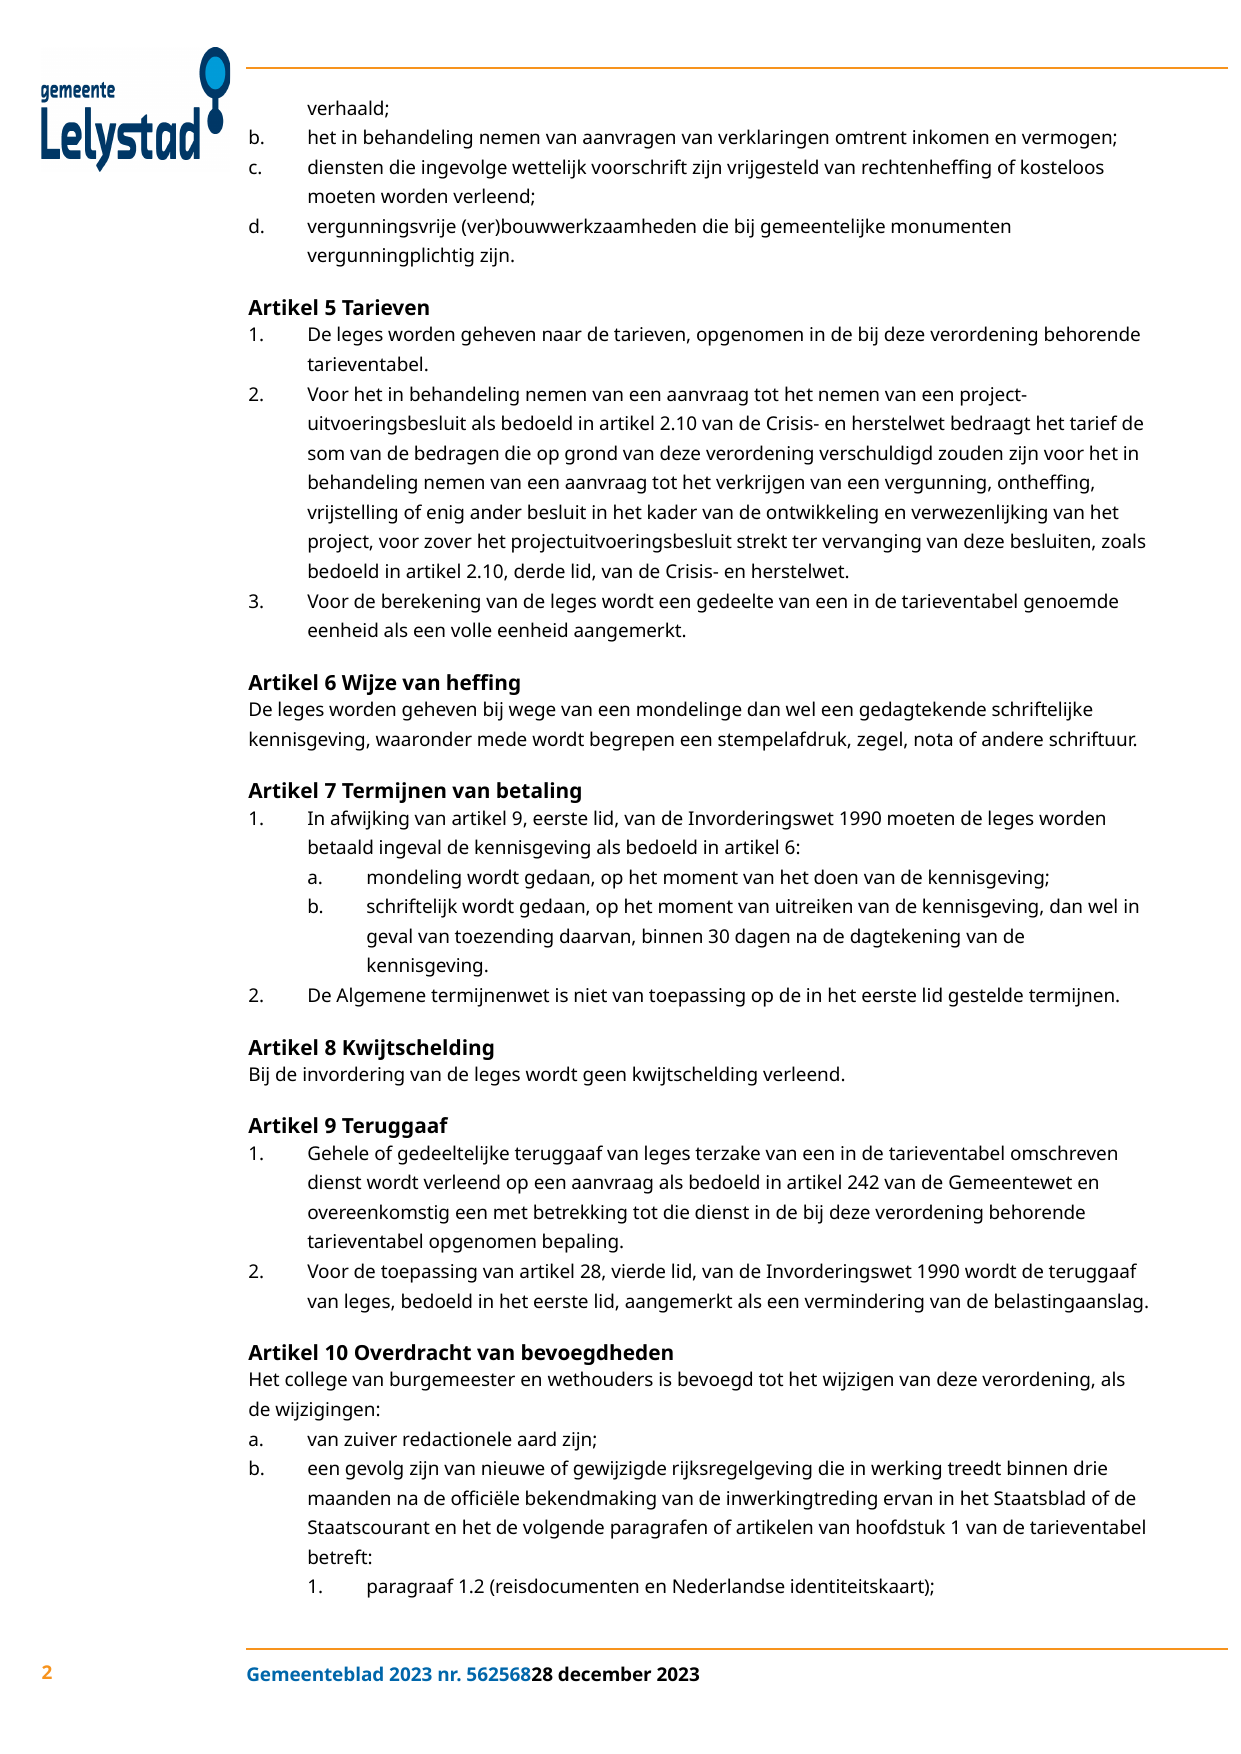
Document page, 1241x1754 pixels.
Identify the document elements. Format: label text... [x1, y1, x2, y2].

list een gevolg zijn van nieuwe of gewijzigde rijksregelgeving die in werking treedt binnen drie maanden na de officiële bekendmaking van de inwerkingtreding ervan in het Staatsblad of de Staatscourant en het de volgende paragrafen of artikelen van hoofdstuk 1 van de tarieventabel betreft: [248, 1455, 1152, 1570]
text Artikel 8 Kwijtschelding [248, 1033, 1152, 1061]
text Het college van burgemeester en wethouders is bevoegd tot het wijzigen van deze verordening, als de wijzigingen: [248, 1367, 1152, 1422]
list verhaald; [248, 95, 1152, 121]
list De leges worden geheven naar de tarieven, opgenomen in de bij deze verordening behorende tarieventabel. [248, 322, 1152, 377]
list De Algemene termijnenwet is niet van toepassing op de in het eerste lid gestelde termijnen. [248, 982, 1152, 1008]
text De leges worden geheven bij wege van een mondelinge dan wel een gedagtekende schriftelijke kennisgeving, waaronder mede wordt begrepen een stempelafdruk, zegel, nota of andere schriftuur. [248, 696, 1152, 752]
list paragraaf 1.2 (reisdocumenten en Nederlandse identiteitskaart); [307, 1574, 1152, 1599]
list Gehele of gedeeltelijke teruggaaf van leges terzake van een in de tarieventabel omschreven dienst wordt verleend op een aanvraag als bedoeld in artikel 242 van de Gemeentewet en overeenkomstig een met betrekking tot die dienst in de bij deze verordening behorende tarieventabel opgenomen bepaling. [248, 1140, 1152, 1254]
picture [41, 47, 231, 172]
text Bij de invordering van de leges wordt geen kwijtschelding verleend. [248, 1061, 1152, 1087]
text Artikel 9 Teruggaaf [248, 1111, 1152, 1140]
text Artikel 6 Wijze van heffing [248, 668, 1152, 696]
text Artikel 10 Overdracht van bevoegdheden [248, 1338, 1152, 1367]
list diensten die ingevolge wettelijk voorschrift zijn vrijgesteld van rechtenheffing of kosteloos moeten worden verleend; [248, 154, 1152, 209]
list schriftelijk wordt gedaan, op het moment van uitreiken van de kennisgeving, dan wel in geval van toezending daarvan, binnen 30 dagen na de dagtekening van de kennisgeving. [307, 893, 1152, 978]
text Artikel 7 Termijnen van betaling [248, 776, 1152, 805]
text Artikel 5 Tarieven [248, 293, 1152, 322]
list In afwijking van artikel 9, eerste lid, van de Invorderingswet 1990 moeten de leges worden betaald ingeval de kennisgeving als bedoeld in artikel 6: [248, 805, 1152, 860]
list Voor de toepassing van artikel 28, vierde lid, van de Invorderingswet 1990 wordt de teruggaaf van leges, bedoeld in het eerste lid, aangemerkt als een vermindering van de belastingaanslag. [248, 1258, 1152, 1313]
list Voor de berekening van de leges wordt een gedeelte van een in de tarieventabel genoemde eenheid als een volle eenheid aangemerkt. [248, 588, 1152, 643]
list van zuiver redactionele aard zijn; [248, 1426, 1152, 1452]
list het in behandeling nemen van aanvragen van verklaringen omtrent inkomen en vermogen; [248, 124, 1152, 150]
list mondeling wordt gedaan, op het moment van het doen van de kennisgeving; [307, 864, 1152, 889]
list vergunningsvrije (ver)bouwwerkzaamheden die bij gemeentelijke monumenten vergunningplichtig zijn. [248, 213, 1152, 268]
list Voor het in behandeling nemen van een aanvraag tot het nemen van een project-uitvoeringsbesluit als bedoeld in artikel 2.10 van de Crisis- en herstelwet bedraagt het tarief de som van de bedragen die op grond van deze verordening verschuldigd zouden zijn voor het in behandeling nemen van een aanvraag tot het verkrijgen van een vergunning, ontheffing, vrijstelling of enig ander besluit in het kader van de ontwikkeling en verwezenlijking van het project, voor zover het projectuitvoeringsbesluit strekt ter vervanging van deze besluiten, zoals bedoeld in artikel 2.10, derde lid, van de Crisis- en herstelwet. [248, 381, 1152, 584]
